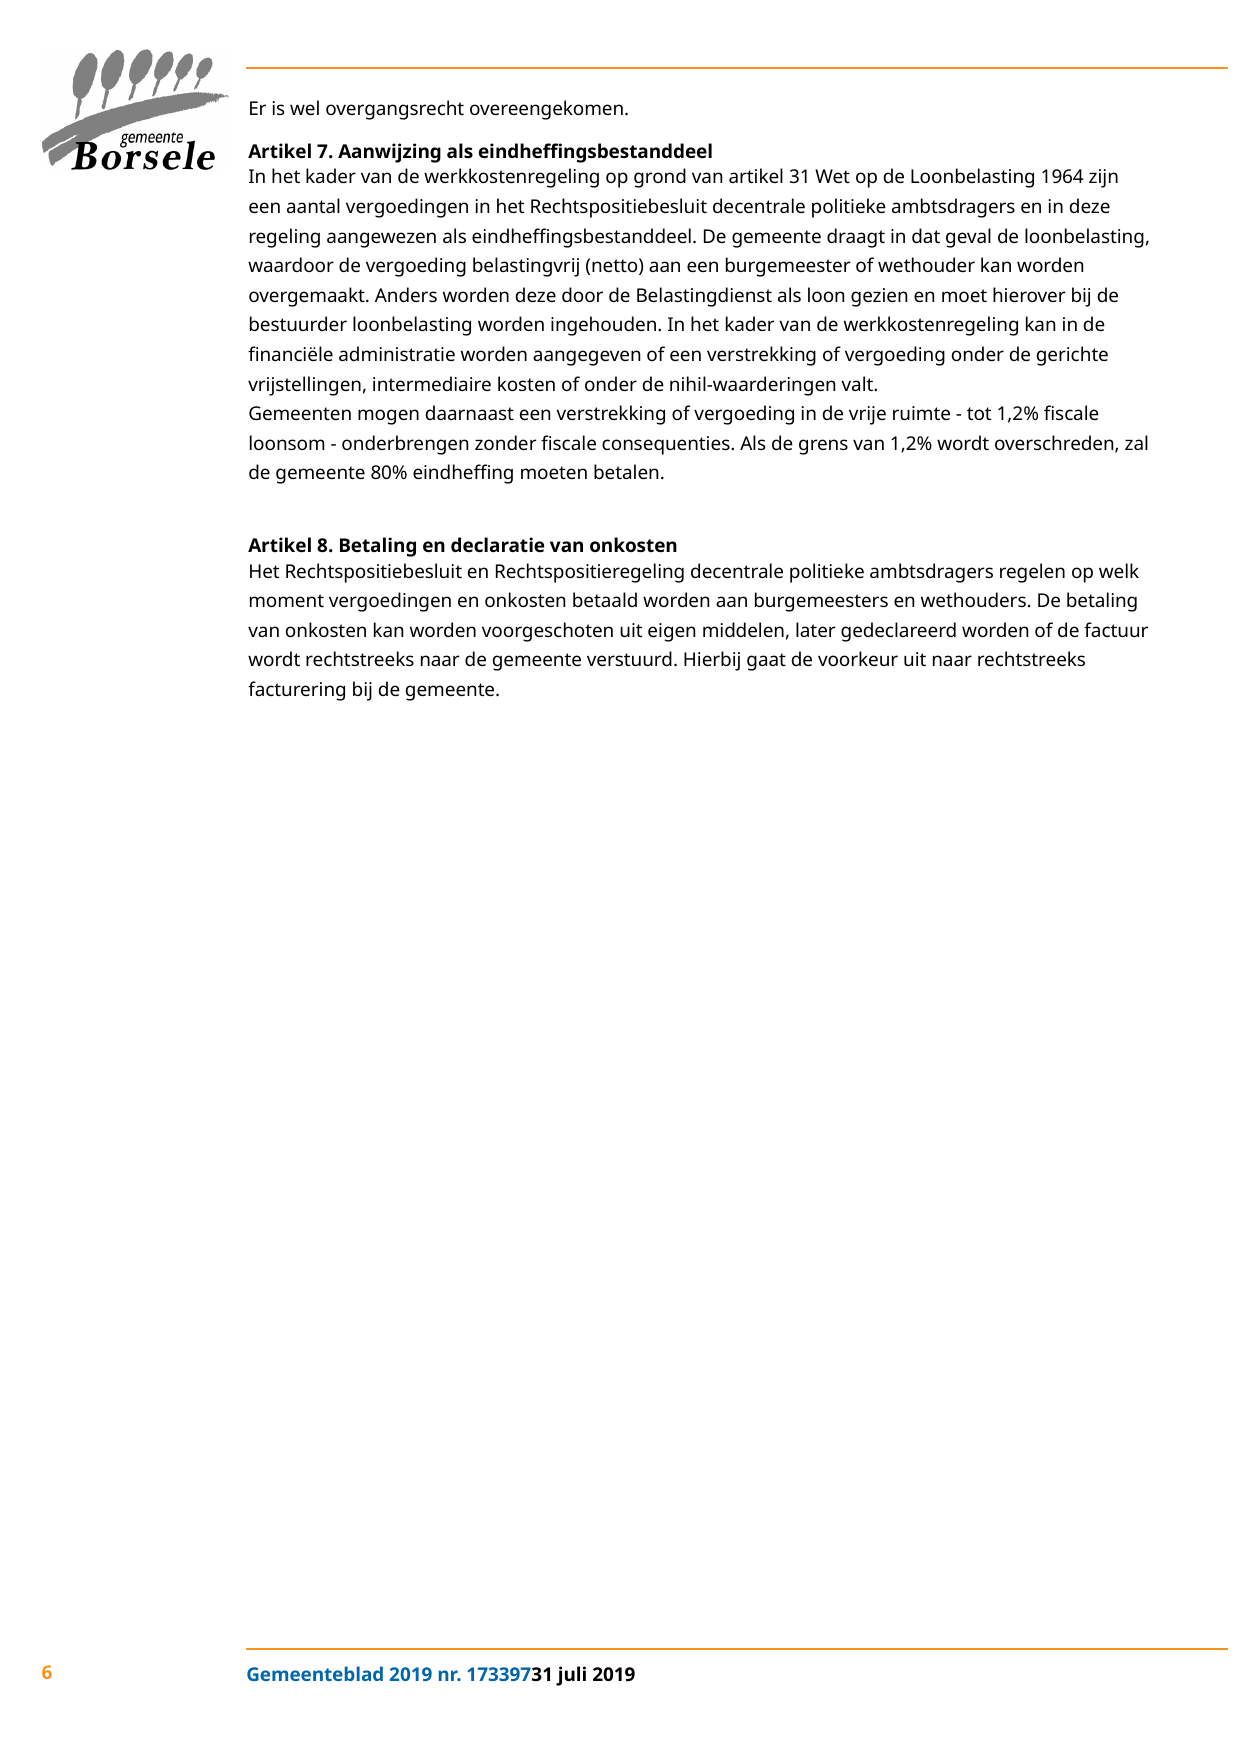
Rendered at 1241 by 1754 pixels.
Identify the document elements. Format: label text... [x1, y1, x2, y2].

text Er is wel overgangsrecht overeengekomen. [248, 95, 1152, 121]
text In het kader van de werkkostenregeling op grond van artikel 31 Wet op de Loonbelasting 1964 zijn een aantal vergoedingen in het Rechtspositiebesluit decentrale politieke ambtsdragers en in deze regeling aangewezen als eindheffingsbestanddeel. De gemeente draagt in dat geval de loonbelasting, waardoor de vergoeding belastingvrij (netto) aan een burgemeester of wethouder kan worden overgemaakt. Anders worden deze door de Belastingdienst als loon gezien en moet hierover bij de bestuurder loonbelasting worden ingehouden. In het kader van de werkkostenregeling kan in de financiële administratie worden aangegeven of een verstrekking of vergoeding onder de gerichte vrijstellingen, intermediaire kosten of onder de nihil-waarderingen valt. [248, 164, 1152, 396]
text Het Rechtspositiebesluit en Rechtspositieregeling decentrale politieke ambtsdragers regelen op welk moment vergoedingen en onkosten betaald worden aan burgemeesters en wethouders. De betaling van onkosten kan worden voorgeschoten uit eigen middelen, later gedeclareerd worden of de factuur wordt rechtstreeks naar de gemeente verstuurd. Hierbij gaat de voorkeur uit naar rechtstreeks facturering bij de gemeente. [248, 558, 1152, 702]
picture [41, 47, 231, 172]
text Gemeenten mogen daarnaast een verstrekking of vergoeding in de vrije ruimte - tot 1,2% fiscale loonsom - onderbrengen zonder fiscale consequenties. Als de grens van 1,2% wordt overschreden, zal de gemeente 80% eindheffing moeten betalen. [248, 400, 1152, 485]
text Artikel 8. Betaling en declaratie van onkosten [248, 532, 1152, 558]
text Artikel 7. Aanwijzing als eindheffingsbestanddeel [248, 138, 1152, 164]
